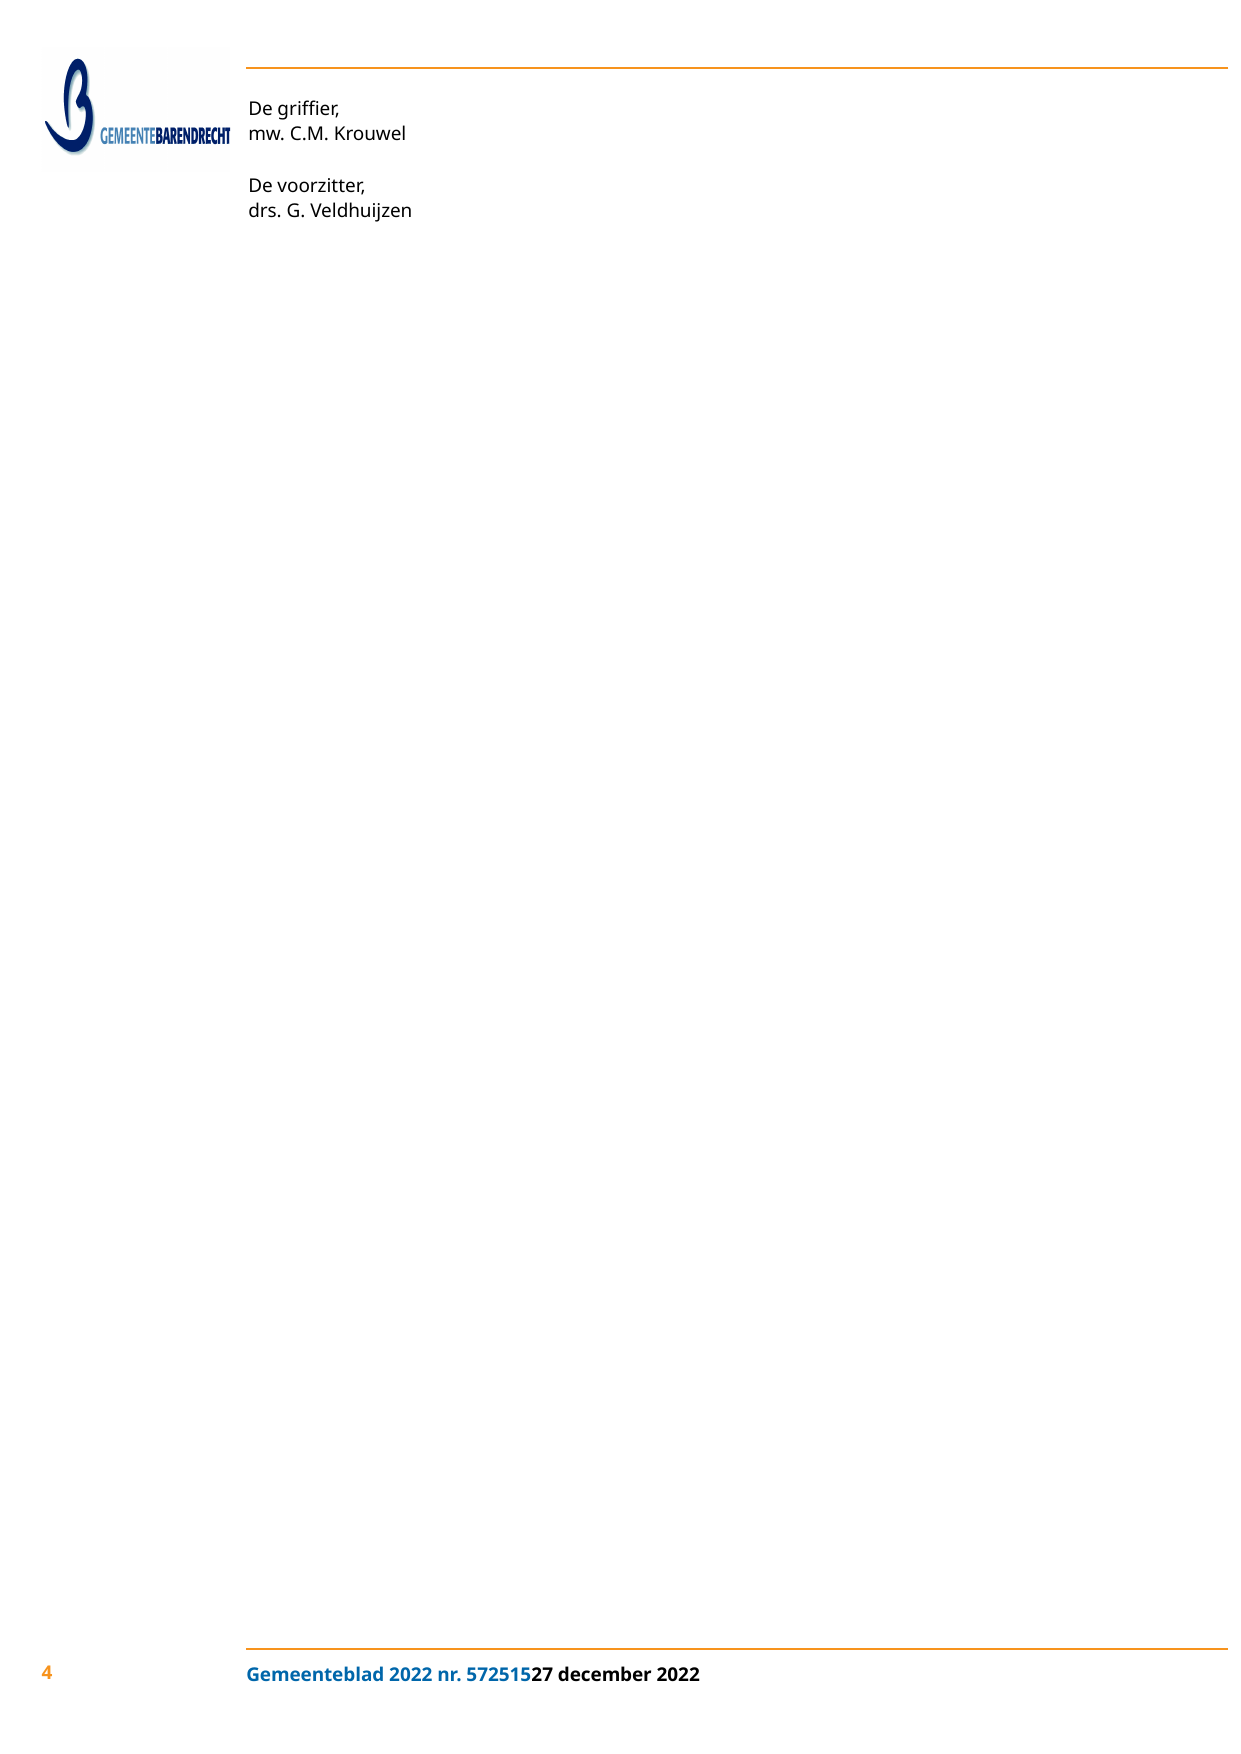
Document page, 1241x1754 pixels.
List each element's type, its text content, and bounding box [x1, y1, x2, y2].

text mw. C.M. Krouwel [248, 121, 1152, 146]
text De griffier, [248, 95, 1152, 121]
text De voorzitter, [248, 172, 1152, 198]
text drs. G. Veldhuijzen [248, 198, 1152, 223]
picture [41, 47, 231, 172]
